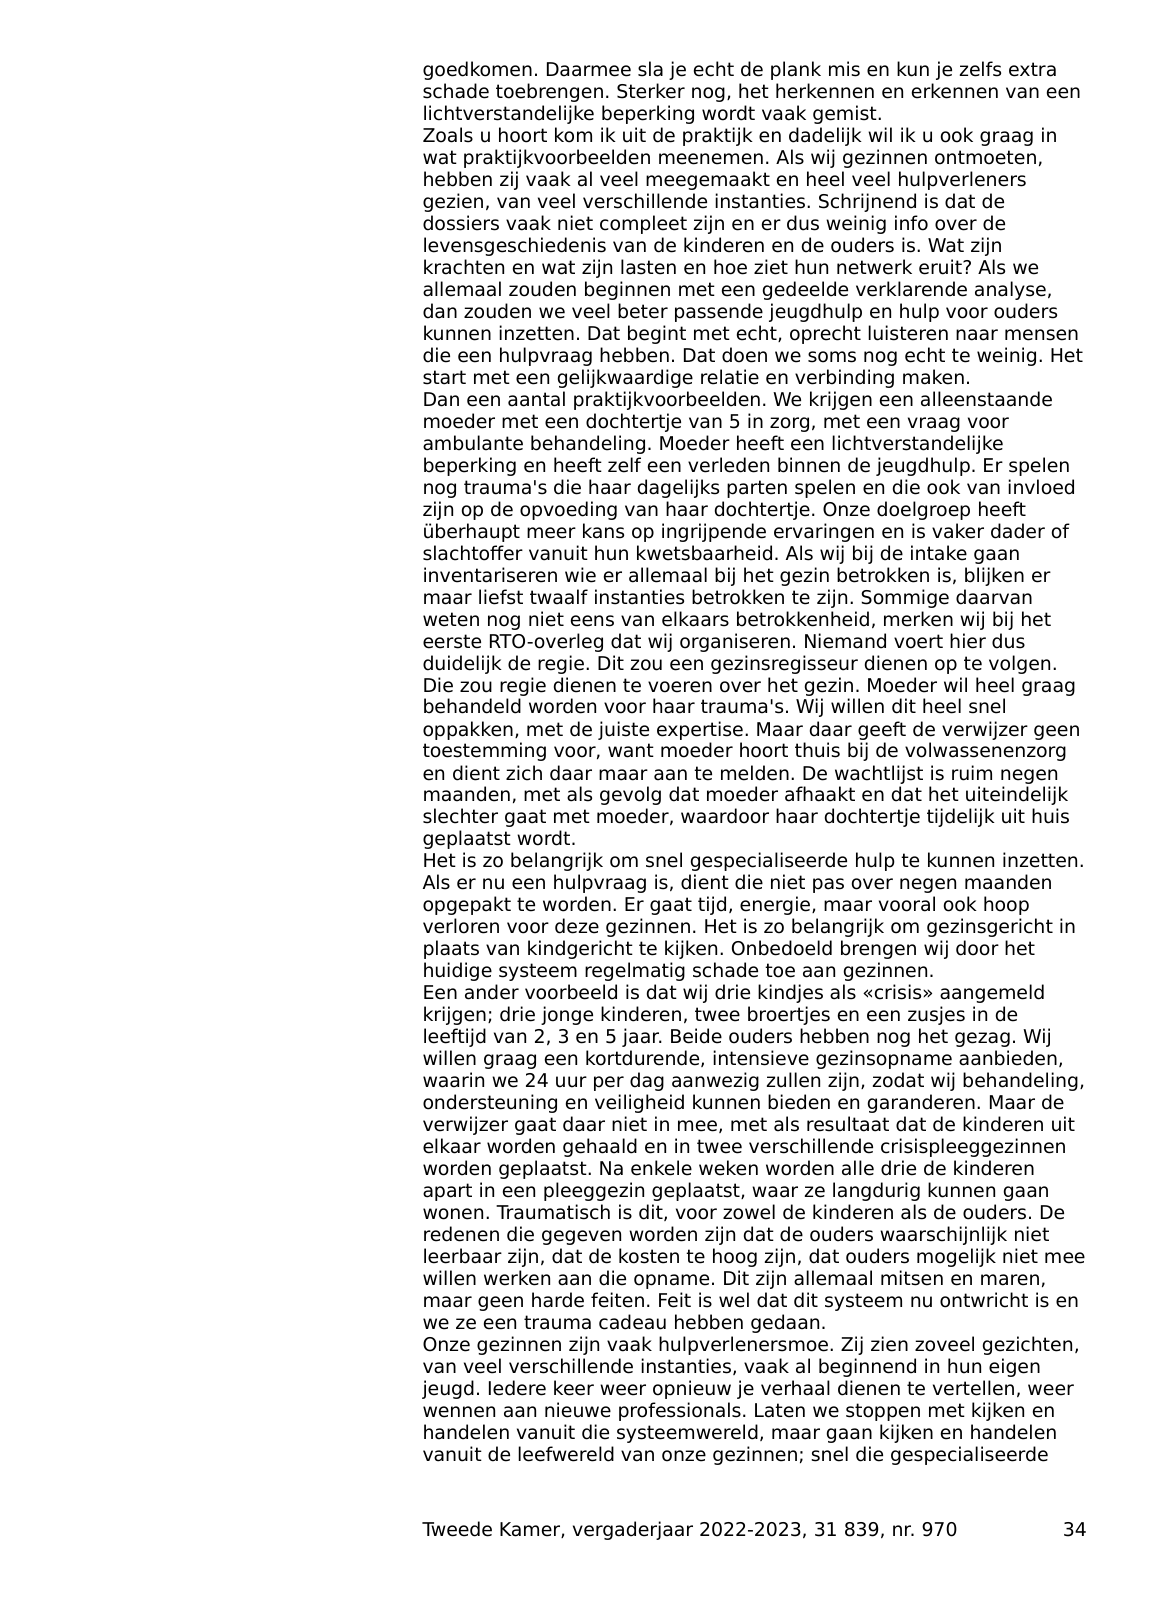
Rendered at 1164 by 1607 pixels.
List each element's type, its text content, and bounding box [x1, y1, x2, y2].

text Een ander voorbeeld is dat wij drie kindjes als «crisis» aangemeld krijgen; drie jonge kinderen, twee broertjes en een zusjes in de leeftijd van 2, 3 en 5 jaar. Beide ouders hebben nog het gezag. Wij willen graag een kortdurende, intensieve gezinsopname aanbieden, waarin we 24 uur per dag aanwezig zullen zijn, zodat wij behandeling, ondersteuning en veiligheid kunnen bieden en garanderen. Maar de verwijzer gaat daar niet in mee, met als resultaat dat de kinderen uit elkaar worden gehaald en in twee verschillende crisispleeggezinnen worden geplaatst. Na enkele weken worden alle drie de kinderen apart in een pleeggezin geplaatst, waar ze langdurig kunnen gaan wonen. Traumatisch is dit, voor zowel de kinderen als de ouders. De redenen die gegeven worden zijn dat de ouders waarschijnlijk niet leerbaar zijn, dat de kosten te hoog zijn, dat ouders mogelijk niet mee willen werken aan die opname. Dit zijn allemaal mitsen en maren, maar geen harde feiten. Feit is wel dat dit systeem nu ontwricht is en we ze een trauma cadeau hebben gedaan. [422, 982, 1087, 1334]
text Dan een aantal praktijkvoorbeelden. We krijgen een alleenstaande moeder met een dochtertje van 5 in zorg, met een vraag voor ambulante behandeling. Moeder heeft een lichtverstandelijke beperking en heeft zelf een verleden binnen de jeugdhulp. Er spelen nog trauma's die haar dagelijks parten spelen en die ook van invloed zijn op de opvoeding van haar dochtertje. Onze doelgroep heeft überhaupt meer kans op ingrijpende ervaringen en is vaker dader of slachtoffer vanuit hun kwetsbaarheid. Als wij bij de intake gaan inventariseren wie er allemaal bij het gezin betrokken is, blijken er maar liefst twaalf instanties betrokken te zijn. Sommige daarvan weten nog niet eens van elkaars betrokkenheid, merken wij bij het eerste RTO-overleg dat wij organiseren. Niemand voert hier dus duidelijk de regie. Dit zou een gezinsregisseur dienen op te volgen. Die zou regie dienen te voeren over het gezin. Moeder wil heel graag behandeld worden voor haar trauma's. Wij willen dit heel snel oppakken, met de juiste expertise. Maar daar geeft de verwijzer geen toestemming voor, want moeder hoort thuis bij de volwassenenzorg en dient zich daar maar aan te melden. De wachtlijst is ruim negen maanden, met als gevolg dat moeder afhaakt en dat het uiteindelijk slechter gaat met moeder, waardoor haar dochtertje tijdelijk uit huis geplaatst wordt. [422, 389, 1087, 850]
text goedkomen. Daarmee sla je echt de plank mis en kun je zelfs extra schade toebrengen. Sterker nog, het herkennen en erkennen van een lichtverstandelijke beperking wordt vaak gemist. [422, 59, 1087, 125]
text Onze gezinnen zijn vaak hulpverlenersmoe. Zij zien zoveel gezichten, van veel verschillende instanties, vaak al beginnend in hun eigen jeugd. Iedere keer weer opnieuw je verhaal dienen te vertellen, weer wennen aan nieuwe professionals. Laten we stoppen met kijken en handelen vanuit die systeemwereld, maar gaan kijken en handelen vanuit de leefwereld van onze gezinnen; snel die gespecialiseerde [422, 1334, 1087, 1466]
text Zoals u hoort kom ik uit de praktijk en dadelijk wil ik u ook graag in wat praktijkvoorbeelden meenemen. Als wij gezinnen ontmoeten, hebben zij vaak al veel meegemaakt en heel veel hulpverleners gezien, van veel verschillende instanties. Schrijnend is dat de dossiers vaak niet compleet zijn en er dus weinig info over de levensgeschiedenis van de kinderen en de ouders is. Wat zijn krachten en wat zijn lasten en hoe ziet hun netwerk eruit? Als we allemaal zouden beginnen met een gedeelde verklarende analyse, dan zouden we veel beter passende jeugdhulp en hulp voor ouders kunnen inzetten. Dat begint met echt, oprecht luisteren naar mensen die een hulpvraag hebben. Dat doen we soms nog echt te weinig. Het start met een gelijkwaardige relatie en verbinding maken. [422, 125, 1087, 389]
text Het is zo belangrijk om snel gespecialiseerde hulp te kunnen inzetten. Als er nu een hulpvraag is, dient die niet pas over negen maanden opgepakt te worden. Er gaat tijd, energie, maar vooral ook hoop verloren voor deze gezinnen. Het is zo belangrijk om gezinsgericht in plaats van kindgericht te kijken. Onbedoeld brengen wij door het huidige systeem regelmatig schade toe aan gezinnen. [422, 850, 1087, 982]
